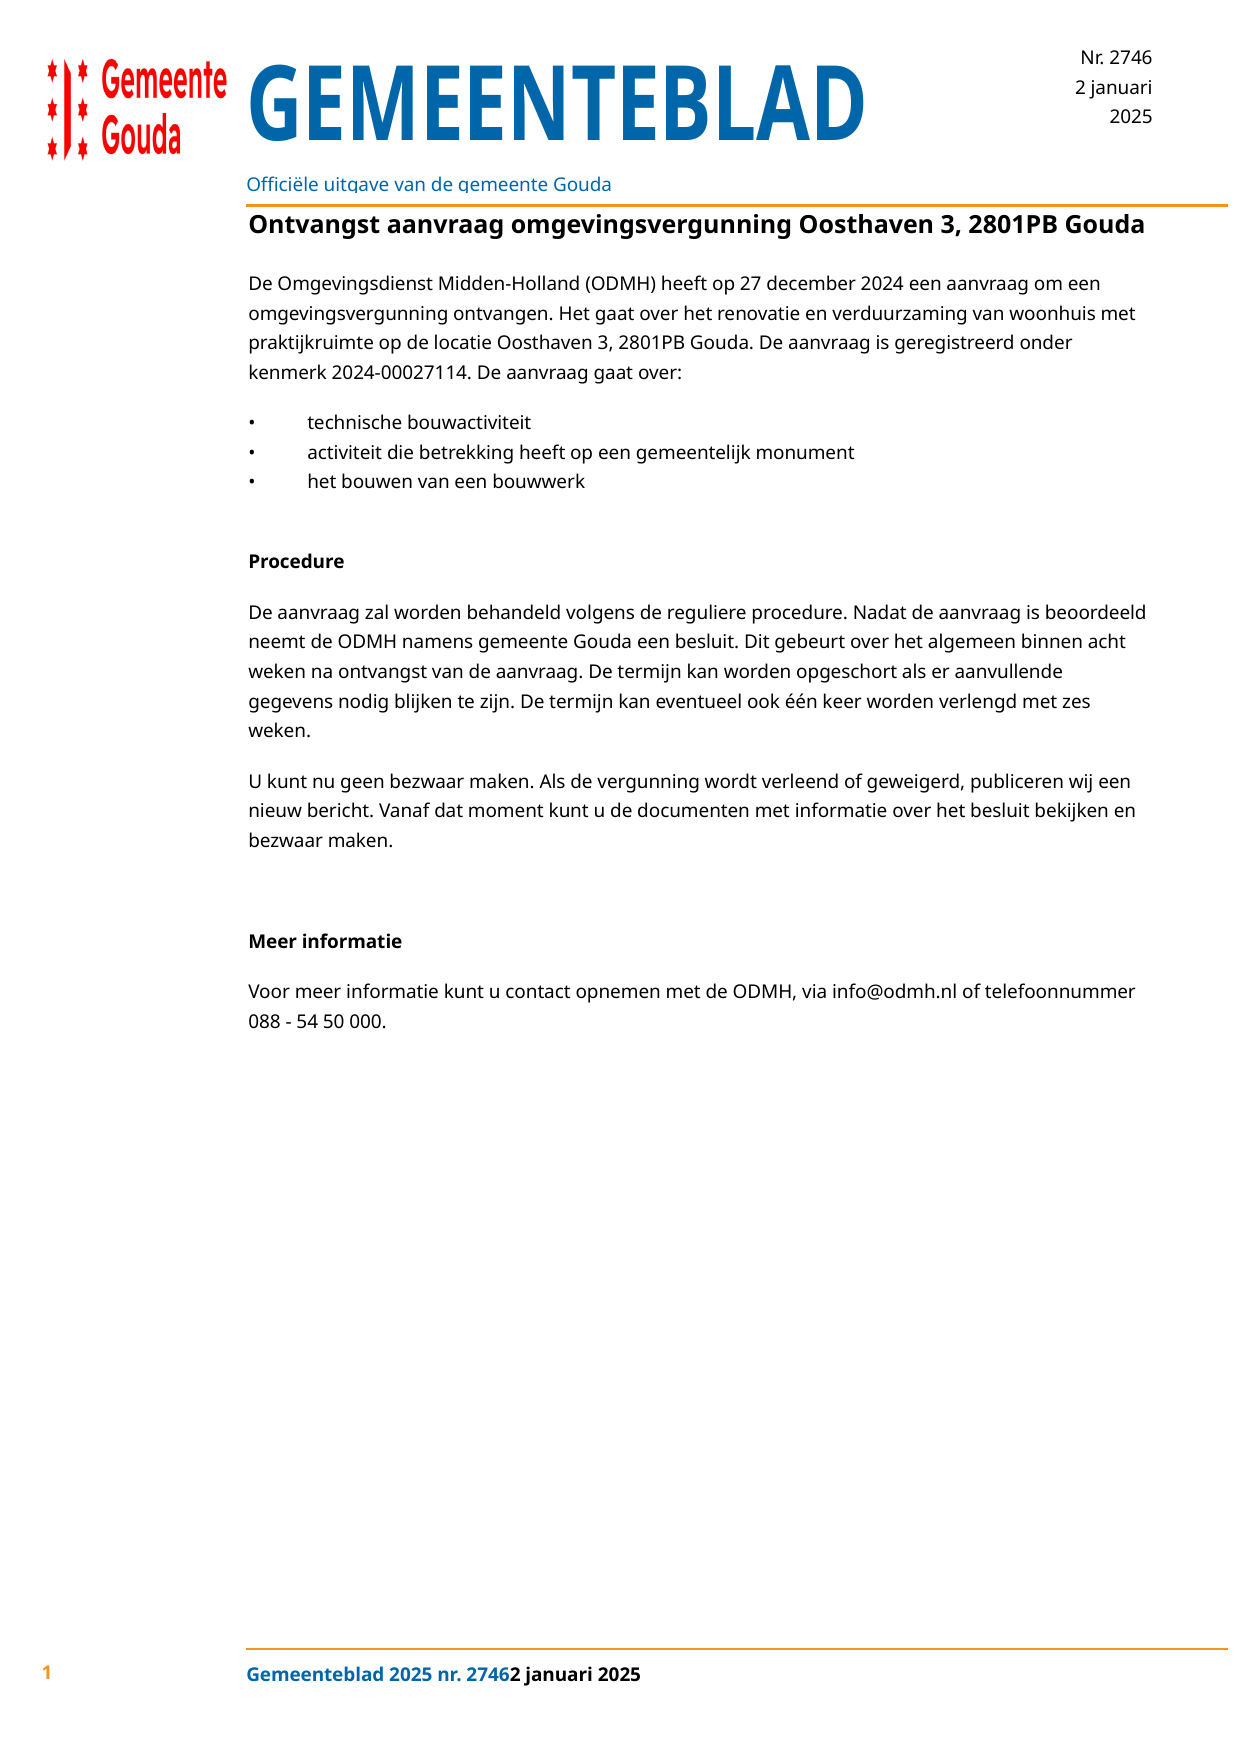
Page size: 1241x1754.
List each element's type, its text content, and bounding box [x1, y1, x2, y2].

picture [41, 47, 231, 172]
text Meer informatie [248, 928, 1152, 953]
list het bouwen van een bouwwerk [248, 469, 1152, 494]
text De Omgevingsdienst Midden-Holland (ODMH) heeft op 27 december 2024 een aanvraag om een omgevingsvergunning ontvangen. Het gaat over het renovatie en verduurzaming van woonhuis met praktijkruimte op de locatie Oosthaven 3, 2801PB Gouda. De aanvraag is geregistreerd onder kenmerk 2024-00027114. De aanvraag gaat over: [248, 270, 1152, 385]
text De aanvraag zal worden behandeld volgens de reguliere procedure. Nadat de aanvraag is beoordeeld neemt de ODMH namens gemeente Gouda een besluit. Dit gebeurt over het algemeen binnen acht weken na ontvangst van de aanvraag. De termijn kan worden opgeschort als er aanvullende gegevens nodig blijken te zijn. De termijn kan eventueel ook één keer worden verlengd met zes weken. [248, 599, 1152, 743]
list technische bouwactiviteit [248, 409, 1152, 435]
text U kunt nu geen bezwaar maken. Als de vergunning wordt verleend of geweigerd, publiceren wij een nieuw bericht. Vanaf dat moment kunt u de documenten met informatie over het besluit bekijken en bezwaar maken. [248, 768, 1152, 853]
text Voor meer informatie kunt u contact opnemen met de ODMH, via info@odmh.nl of telefoonnummer 088 - 54 50 000. [248, 978, 1152, 1033]
list activiteit die betrekking heeft op een gemeentelijk monument [248, 439, 1152, 465]
text Ontvangst aanvraag omgevingsvergunning Oosthaven 3, 2801PB Gouda [248, 207, 1152, 241]
text Procedure [248, 549, 1152, 574]
